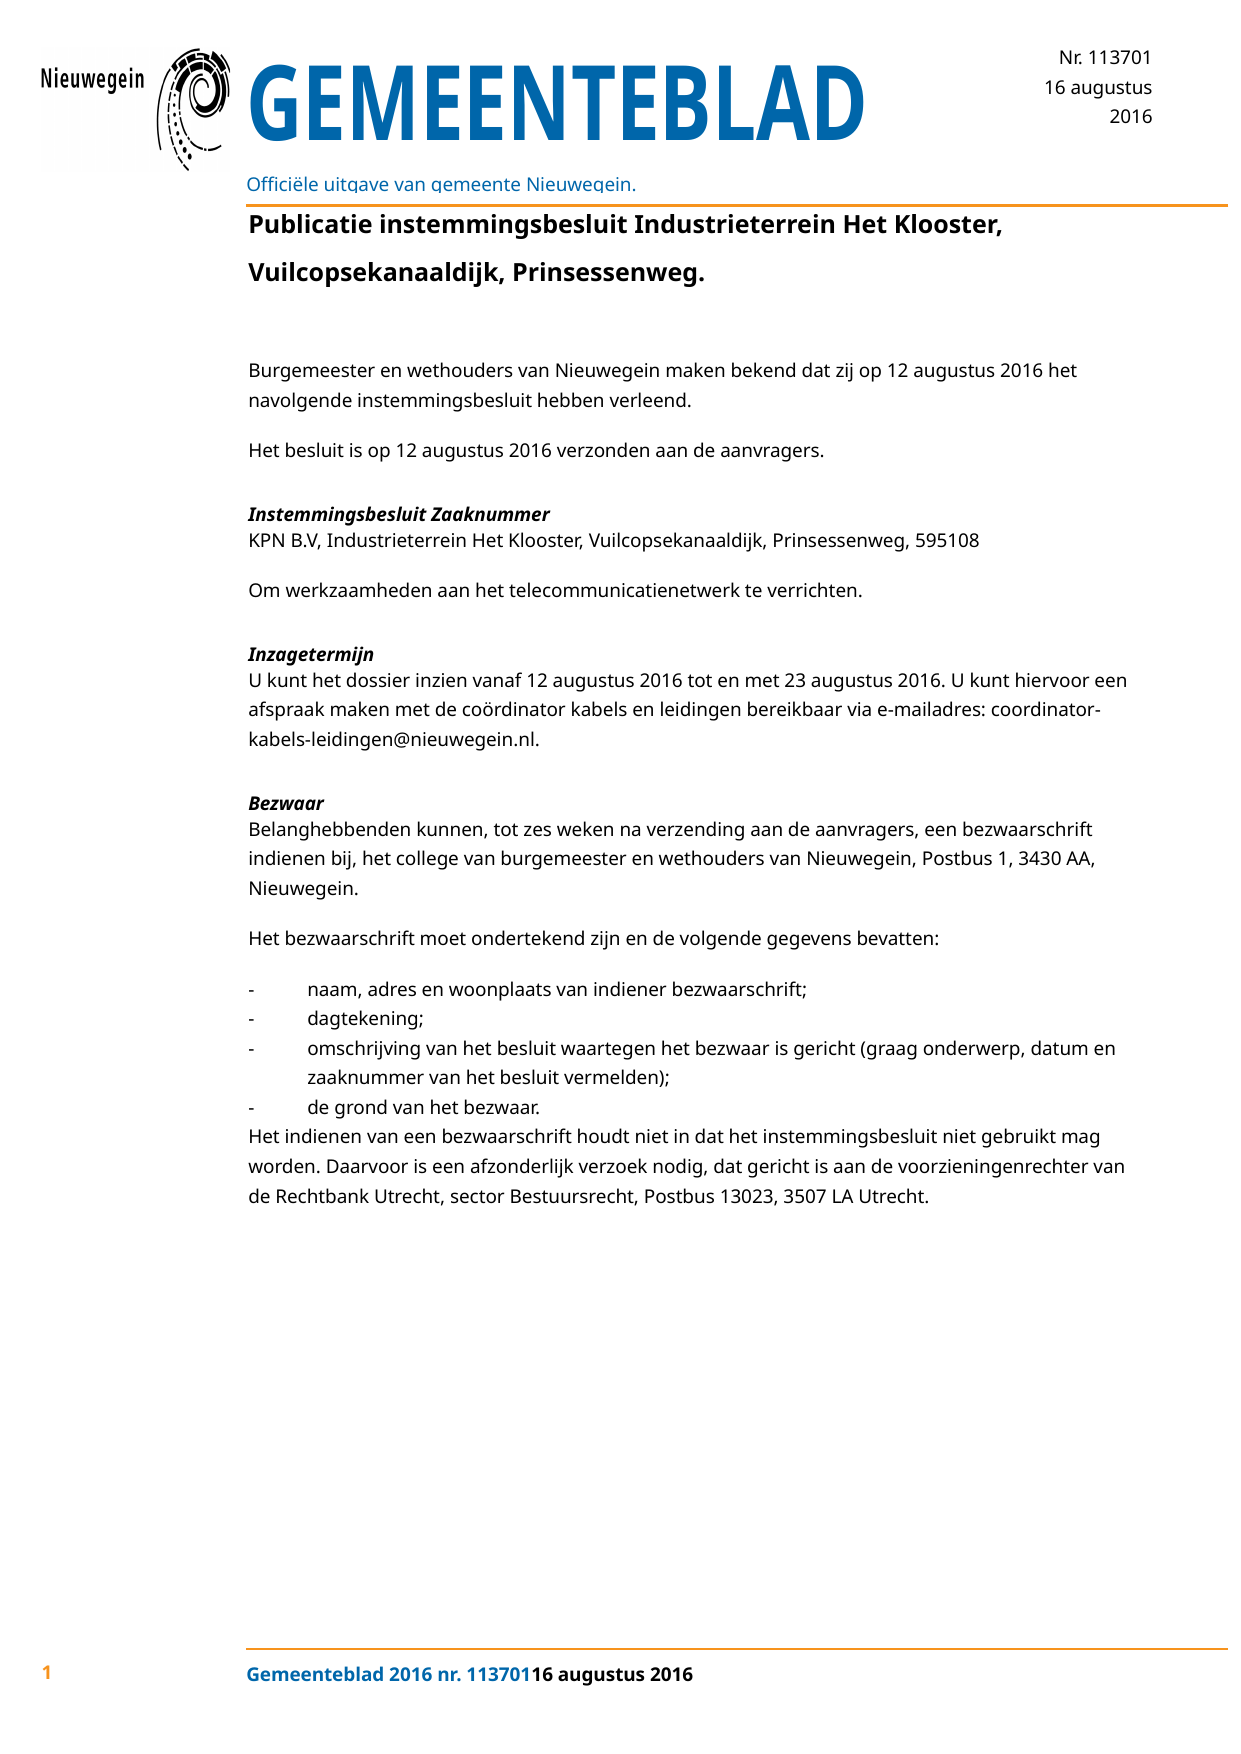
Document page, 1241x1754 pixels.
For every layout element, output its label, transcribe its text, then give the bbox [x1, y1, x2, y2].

list naam, adres en woonplaats van indiener bezwaarschrift; [248, 976, 1152, 1002]
list dagtekening; [248, 1005, 1152, 1031]
text Burgemeester en wethouders van Nieuwegein maken bekend dat zij op 12 augustus 2016 het navolgende instemmingsbesluit hebben verleend. [248, 357, 1152, 412]
text Instemmingsbesluit Zaaknummer [248, 501, 1152, 527]
text Publicatie instemmingsbesluit Industrieterrein Het Klooster, Vuilcopsekanaaldijk, Prinsessenweg. [248, 207, 1152, 288]
text U kunt het dossier inzien vanaf 12 augustus 2016 tot en met 23 augustus 2016. U kunt hiervoor een afspraak maken met de coördinator kabels en leidingen bereikbaar via e-mailadres: coordinator-kabels-leidingen@nieuwegein.nl. [248, 667, 1152, 752]
text Bezwaar [248, 790, 1152, 816]
text Het besluit is op 12 augustus 2016 verzonden aan de aanvragers. [248, 437, 1152, 463]
list omschrijving van het besluit waartegen het bezwaar is gericht (graag onderwerp, datum en zaaknummer van het besluit vermelden); [248, 1035, 1152, 1090]
list de grond van het bezwaar. [248, 1094, 1152, 1120]
text Inzagetermijn [248, 641, 1152, 667]
text Het bezwaarschrift moet ondertekend zijn en de volgende gegevens bevatten: [248, 925, 1152, 951]
text Belanghebbenden kunnen, tot zes weken na verzending aan de aanvragers, een bezwaarschrift indienen bij, het college van burgemeester en wethouders van Nieuwegein, Postbus 1, 3430 AA, Nieuwegein. [248, 816, 1152, 901]
text KPN B.V, Industrieterrein Het Klooster, Vuilcopsekanaaldijk, Prinsessenweg, 595108 [248, 527, 1152, 553]
picture [41, 47, 231, 172]
text Het indienen van een bezwaarschrift houdt niet in dat het instemmingsbesluit niet gebruikt mag worden. Daarvoor is een afzonderlijk verzoek nodig, dat gericht is aan de voorzieningenrechter van de Rechtbank Utrecht, sector Bestuursrecht, Postbus 13023, 3507 LA Utrecht. [248, 1124, 1152, 1209]
text Om werkzaamheden aan het telecommunicatienetwerk te verrichten. [248, 577, 1152, 603]
